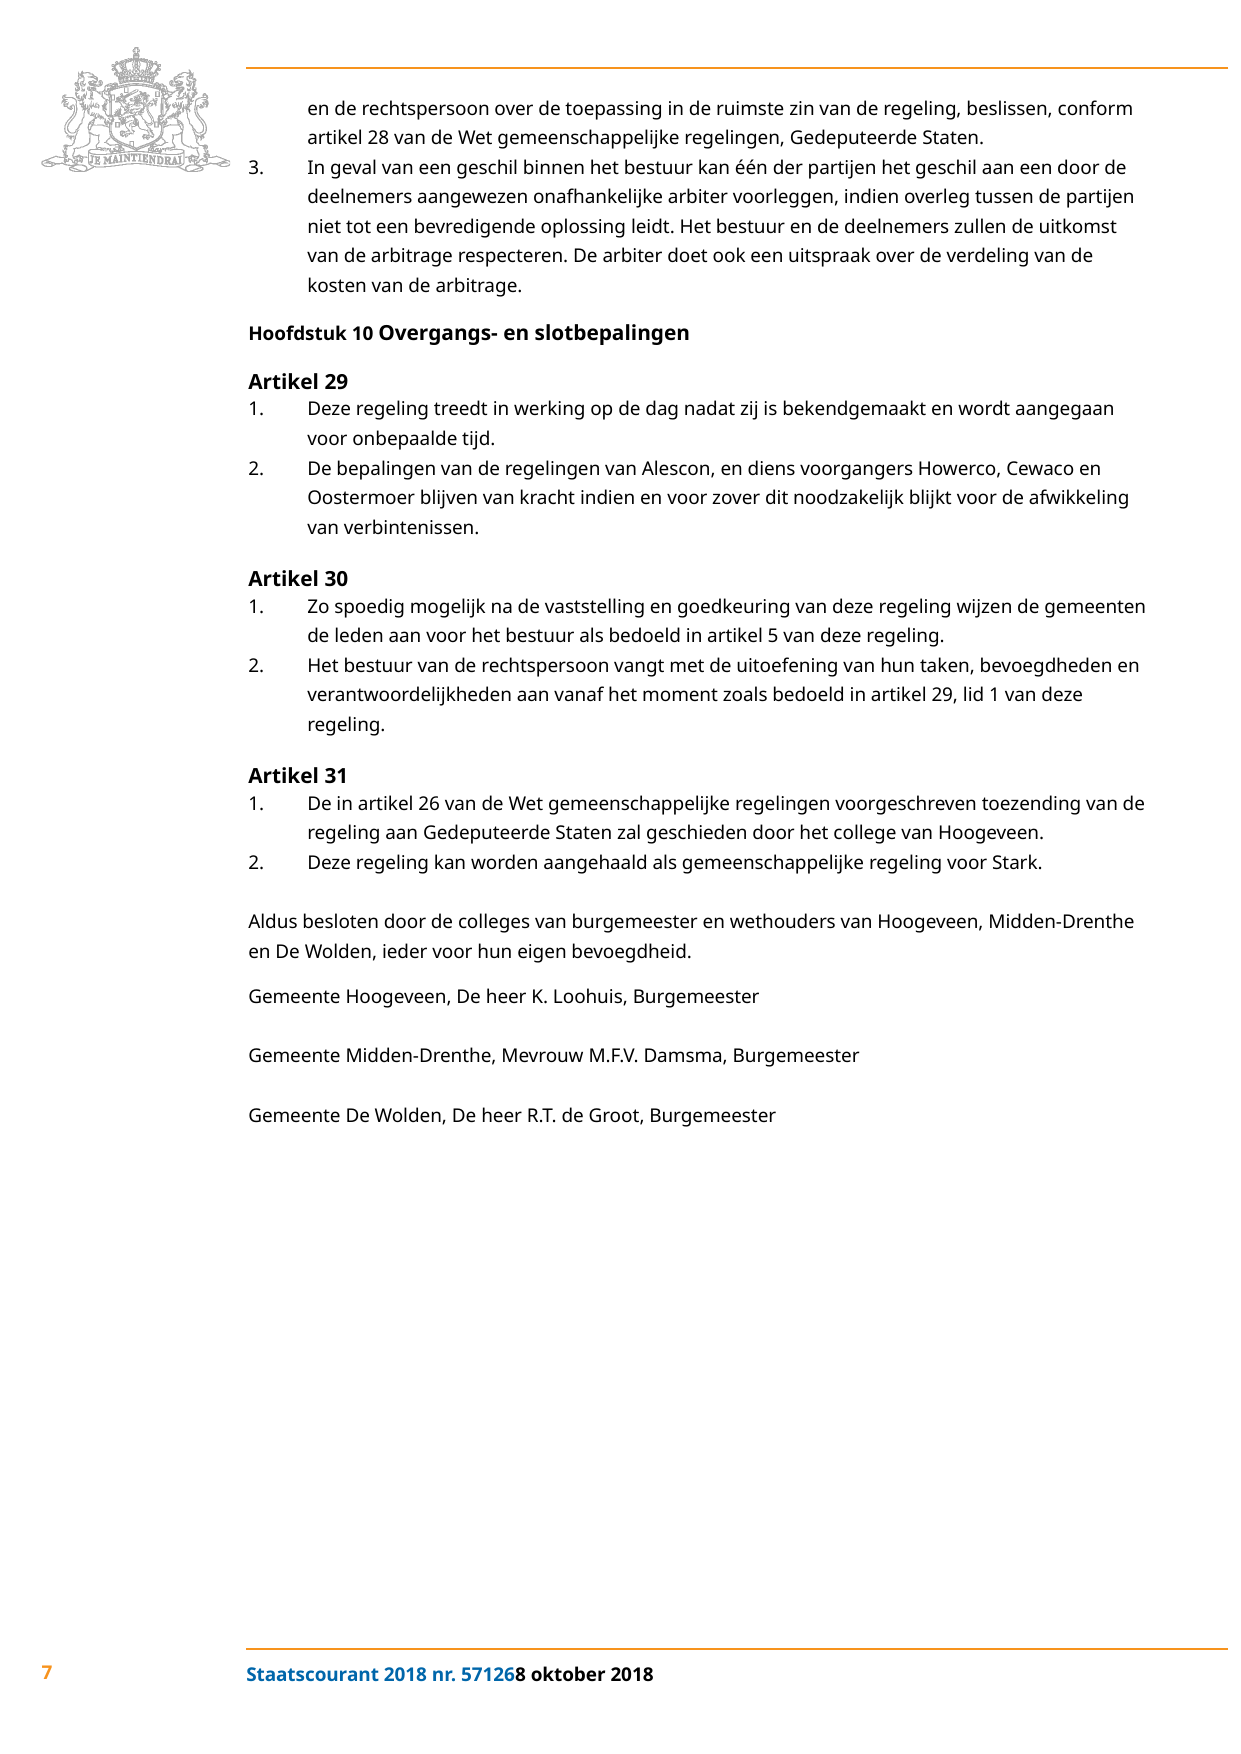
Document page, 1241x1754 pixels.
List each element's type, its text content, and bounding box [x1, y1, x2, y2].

list Het bestuur van de rechtspersoon vangt met de uitoefening van hun taken, bevoegdheden en verantwoordelijkheden aan vanaf het moment zoals bedoeld in artikel 29, lid 1 van deze regeling. [248, 652, 1152, 737]
text Hoofdstuk 10 Overgangs- en slotbepalingen [248, 318, 1152, 346]
list In geval van een geschil binnen het bestuur kan één der partijen het geschil aan een door de deelnemers aangewezen onafhankelijke arbiter voorleggen, indien overleg tussen de partijen niet tot een bevredigende oplossing leidt. Het bestuur en de deelnemers zullen de uitkomst van de arbitrage respecteren. De arbiter doet ook een uitspraak over de verdeling van de kosten van de arbitrage. [248, 154, 1152, 298]
text Gemeente Hoogeveen, De heer K. Loohuis, Burgemeester [248, 983, 1152, 1009]
text Gemeente Midden-Drenthe, Mevrouw M.F.V. Damsma, Burgemeester [248, 1043, 1152, 1068]
text Aldus besloten door de colleges van burgemeester en wethouders van Hoogeveen, Midden-Drenthe en De Wolden, ieder voor hun eigen bevoegdheid. [248, 908, 1152, 964]
text Artikel 31 [248, 762, 1152, 790]
list Zo spoedig mogelijk na de vaststelling en goedkeuring van deze regeling wijzen de gemeenten de leden aan voor het bestuur als bedoeld in artikel 5 van deze regeling. [248, 593, 1152, 648]
list Deze regeling treedt in werking op de dag nadat zij is bekendgemaakt en wordt aangegaan voor onbepaalde tijd. [248, 396, 1152, 451]
text Artikel 29 [248, 367, 1152, 396]
text Artikel 30 [248, 564, 1152, 593]
list De bepalingen van de regelingen van Alescon, en diens voorgangers Howerco, Cewaco en Oostermoer blijven van kracht indien en voor zover dit noodzakelijk blijkt voor de afwikkeling van verbintenissen. [248, 455, 1152, 540]
list De in artikel 26 van de Wet gemeenschappelijke regelingen voorgeschreven toezending van de regeling aan Gedeputeerde Staten zal geschieden door het college van Hoogeveen. [248, 790, 1152, 845]
text Gemeente De Wolden, De heer R.T. de Groot, Burgemeester [248, 1102, 1152, 1128]
picture [41, 47, 231, 172]
list Deze regeling kan worden aangehaald als gemeenschappelijke regeling voor Stark. [248, 849, 1152, 875]
list en de rechtspersoon over de toepassing in de ruimste zin van de regeling, beslissen, conform artikel 28 van de Wet gemeenschappelijke regelingen, Gedeputeerde Staten. [248, 95, 1152, 150]
